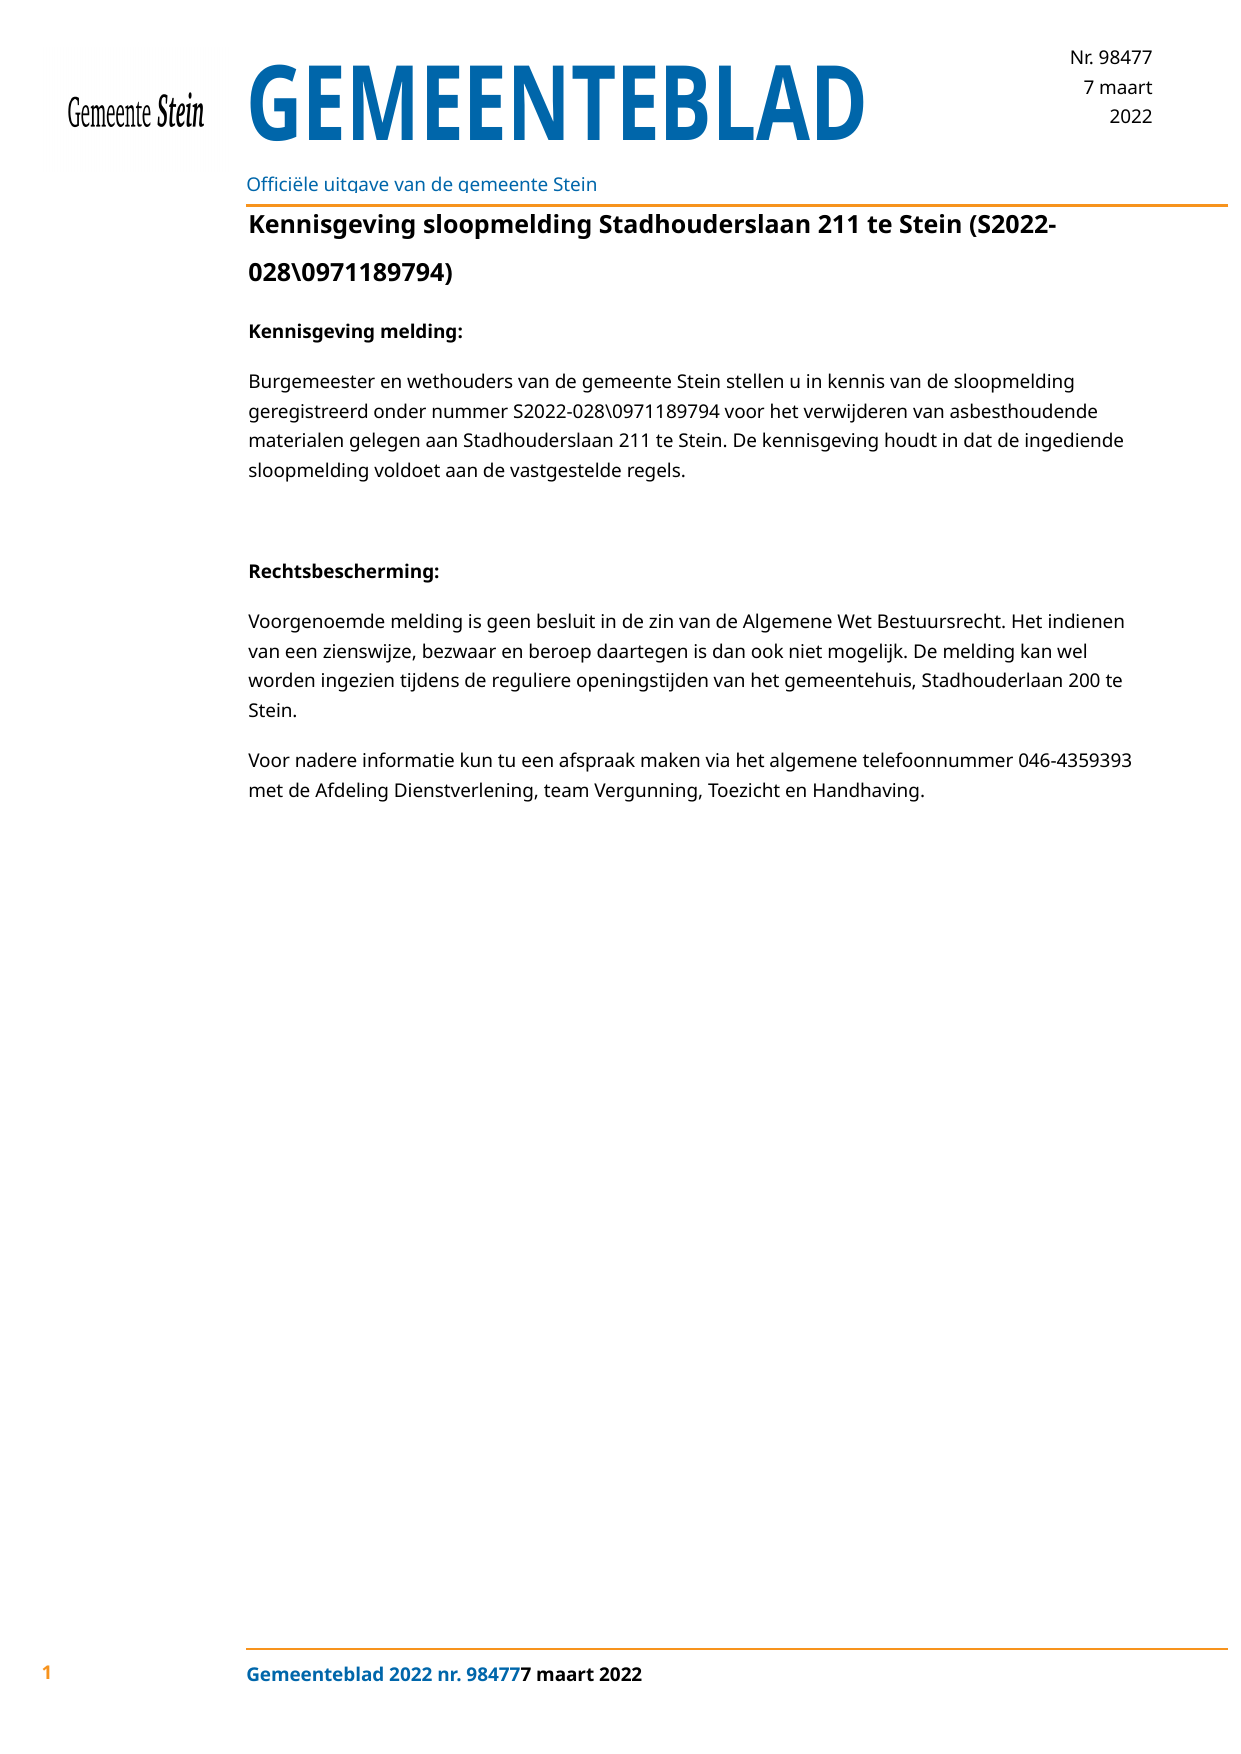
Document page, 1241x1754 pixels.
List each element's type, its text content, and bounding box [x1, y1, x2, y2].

text Rechtsbescherming: [248, 558, 1152, 584]
text Kennisgeving sloopmelding Stadhouderslaan 211 te Stein (S2022-028\0971189794) [248, 207, 1152, 288]
text Voor nadere informatie kun tu een afspraak maken via het algemene telefoonnummer 046-4359393 met de Afdeling Dienstverlening, team Vergunning, Toezicht en Handhaving. [248, 747, 1152, 803]
text Voorgenoemde melding is geen besluit in de zin van de Algemene Wet Bestuursrecht. Het indienen van een zienswijze, bezwaar en beroep daartegen is dan ook niet mogelijk. De melding kan wel worden ingezien tijdens de reguliere openingstijden van het gemeentehuis, Stadhouderlaan 200 te Stein. [248, 608, 1152, 723]
text Burgemeester en wethouders van de gemeente Stein stellen u in kennis van de sloopmelding geregistreerd onder nummer S2022-028\0971189794 voor het verwijderen van asbesthoudende materialen gelegen aan Stadhouderslaan 211 te Stein. De kennisgeving houdt in dat de ingediende sloopmelding voldoet aan de vastgestelde regels. [248, 368, 1152, 483]
picture [41, 47, 231, 172]
text Kennisgeving melding: [248, 318, 1152, 344]
